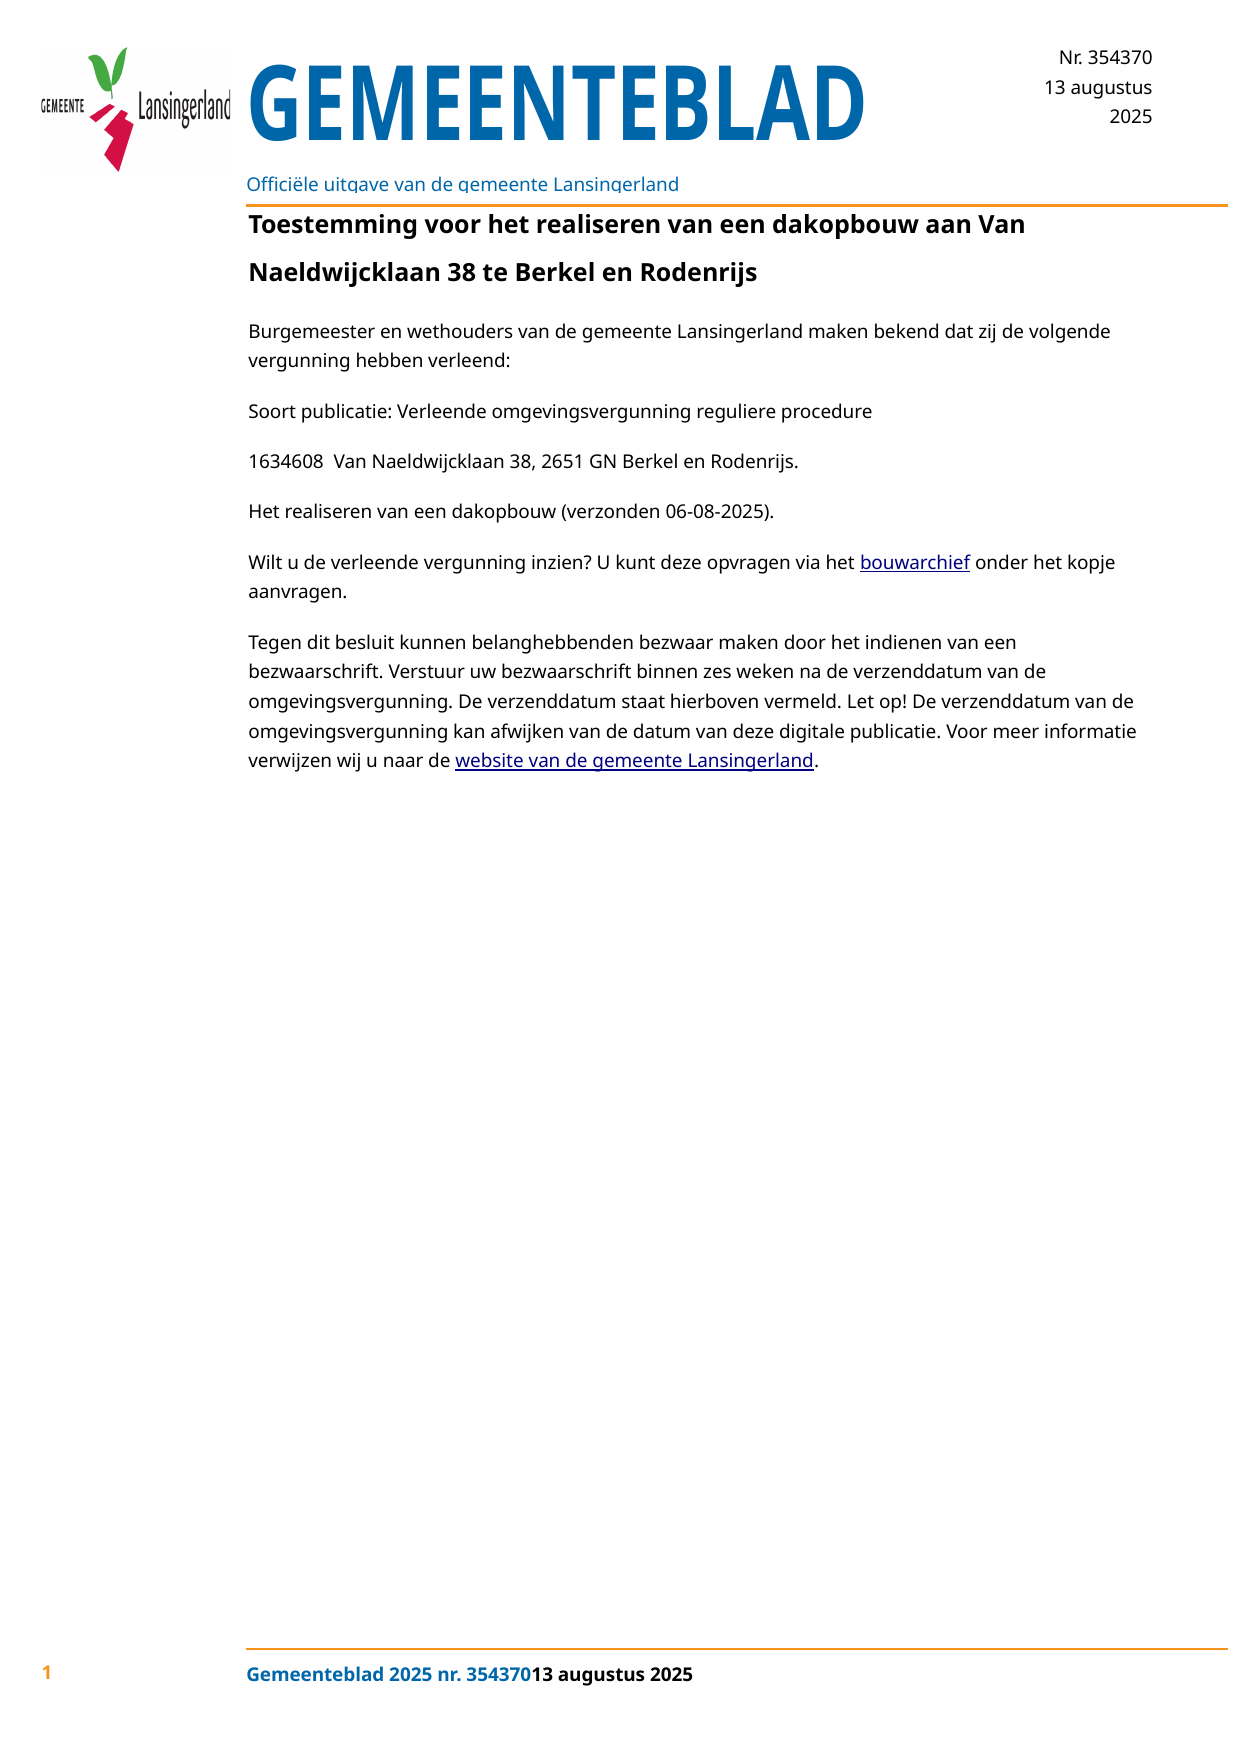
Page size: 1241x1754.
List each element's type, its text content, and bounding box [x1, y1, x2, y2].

text Burgemeester en wethouders van de gemeente Lansingerland maken bekend dat zij de volgende vergunning hebben verleend: [248, 318, 1152, 373]
text Toestemming voor het realiseren van een dakopbouw aan Van Naeldwijcklaan 38 te Berkel en Rodenrijs [248, 207, 1152, 288]
text Wilt u de verleende vergunning inzien? U kunt deze opvragen via het bouwarchief onder het kopje aanvragen. [248, 549, 1152, 604]
text Het realiseren van een dakopbouw (verzonden 06-08-2025). [248, 499, 1152, 524]
text Tegen dit besluit kunnen belanghebbenden bezwaar maken door het indienen van een bezwaarschrift. Verstuur uw bezwaarschrift binnen zes weken na de verzenddatum van de omgevingsvergunning. De verzenddatum staat hierboven vermeld. Let op! De verzenddatum van de omgevingsvergunning kan afwijken van de datum van deze digitale publicatie. Voor meer informatie verwijzen wij u naar de website van de gemeente Lansingerland. [248, 629, 1152, 773]
picture [41, 47, 231, 172]
text Soort publicatie: Verleende omgevingsvergunning reguliere procedure [248, 398, 1152, 424]
text 1634608 Van Naeldwijcklaan 38, 2651 GN Berkel en Rodenrijs. [248, 448, 1152, 474]
